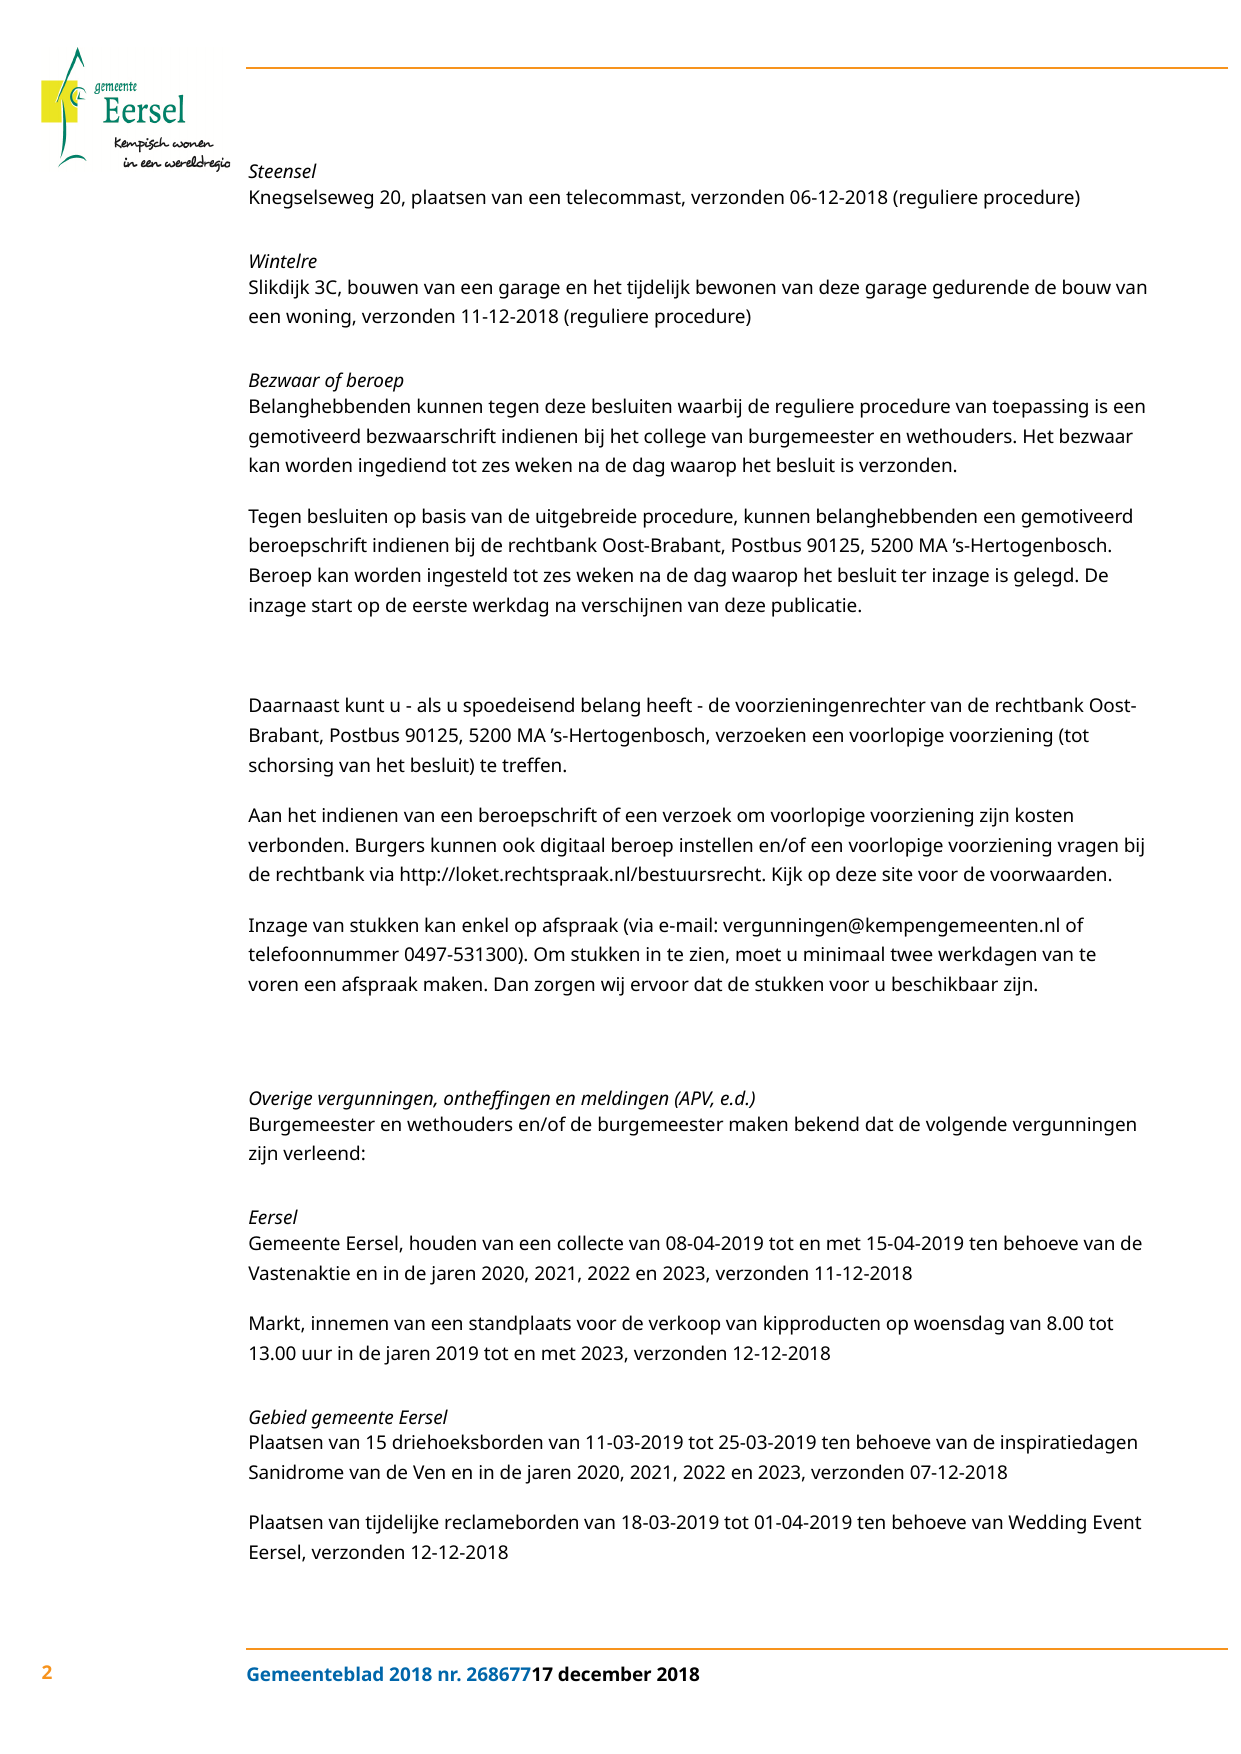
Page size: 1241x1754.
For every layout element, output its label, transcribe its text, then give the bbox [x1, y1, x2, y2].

text Wintelre [248, 248, 1152, 274]
text Burgemeester en wethouders en/of de burgemeester maken bekend dat de volgende vergunningen zijn verleend: [248, 1111, 1152, 1166]
text Overige vergunningen, ontheffingen en meldingen (APV, e.d.) [248, 1085, 1152, 1111]
text Aan het indienen van een beroepschrift of een verzoek om voorlopige voorziening zijn kosten verbonden. Burgers kunnen ook digitaal beroep instellen en/of een voorlopige voorziening vragen bij de rechtbank via http://loket.rechtspraak.nl/bestuursrecht. Kijk op deze site voor de voorwaarden. [248, 802, 1152, 887]
text Bezwaar of beroep [248, 368, 1152, 393]
text Eersel [248, 1204, 1152, 1230]
text Plaatsen van 15 driehoeksborden van 11-03-2019 tot 25-03-2019 ten behoeve van de inspiratiedagen Sanidrome van de Ven en in de jaren 2020, 2021, 2022 en 2023, verzonden 07-12-2018 [248, 1429, 1152, 1485]
text Tegen besluiten op basis van de uitgebreide procedure, kunnen belanghebbenden een gemotiveerd beroepschrift indienen bij de rechtbank Oost-Brabant, Postbus 90125, 5200 MA ’s-Hertogenbosch. Beroep kan worden ingesteld tot zes weken na de dag waarop het besluit ter inzage is gelegd. De inzage start op de eerste werkdag na verschijnen van deze publicatie. [248, 503, 1152, 617]
text Knegselseweg 20, plaatsen van een telecommast, verzonden 06-12-2018 (reguliere procedure) [248, 184, 1152, 210]
text Daarnaast kunt u - als u spoedeisend belang heeft - de voorzieningenrechter van de rechtbank Oost-Brabant, Postbus 90125, 5200 MA ’s-Hertogenbosch, verzoeken een voorlopige voorziening (tot schorsing van het besluit) te treffen. [248, 693, 1152, 777]
text Inzage van stukken kan enkel op afspraak (via e-mail: vergunningen@kempengemeenten.nl of telefoonnummer 0497-531300). Om stukken in te zien, moet u minimaal twee werkdagen van te voren een afspraak maken. Dan zorgen wij ervoor dat de stukken voor u beschikbaar zijn. [248, 912, 1152, 997]
text Slikdijk 3C, bouwen van een garage en het tijdelijk bewonen van deze garage gedurende de bouw van een woning, verzonden 11-12-2018 (reguliere procedure) [248, 274, 1152, 329]
text Gemeente Eersel, houden van een collecte van 08-04-2019 tot en met 15-04-2019 ten behoeve van de Vastenaktie en in de jaren 2020, 2021, 2022 en 2023, verzonden 11-12-2018 [248, 1230, 1152, 1286]
text Gebied gemeente Eersel [248, 1404, 1152, 1429]
text Markt, innemen van een standplaats voor de verkoop van kipproducten op woensdag van 8.00 tot 13.00 uur in de jaren 2019 tot en met 2023, verzonden 12-12-2018 [248, 1310, 1152, 1366]
text Belanghebbenden kunnen tegen deze besluiten waarbij de reguliere procedure van toepassing is een gemotiveerd bezwaarschrift indienen bij het college van burgemeester en wethouders. Het bezwaar kan worden ingediend tot zes weken na de dag waarop het besluit is verzonden. [248, 393, 1152, 478]
text Steensel [248, 159, 1152, 184]
text Plaatsen van tijdelijke reclameborden van 18-03-2019 tot 01-04-2019 ten behoeve van Wedding Event Eersel, verzonden 12-12-2018 [248, 1509, 1152, 1565]
picture [41, 47, 231, 172]
